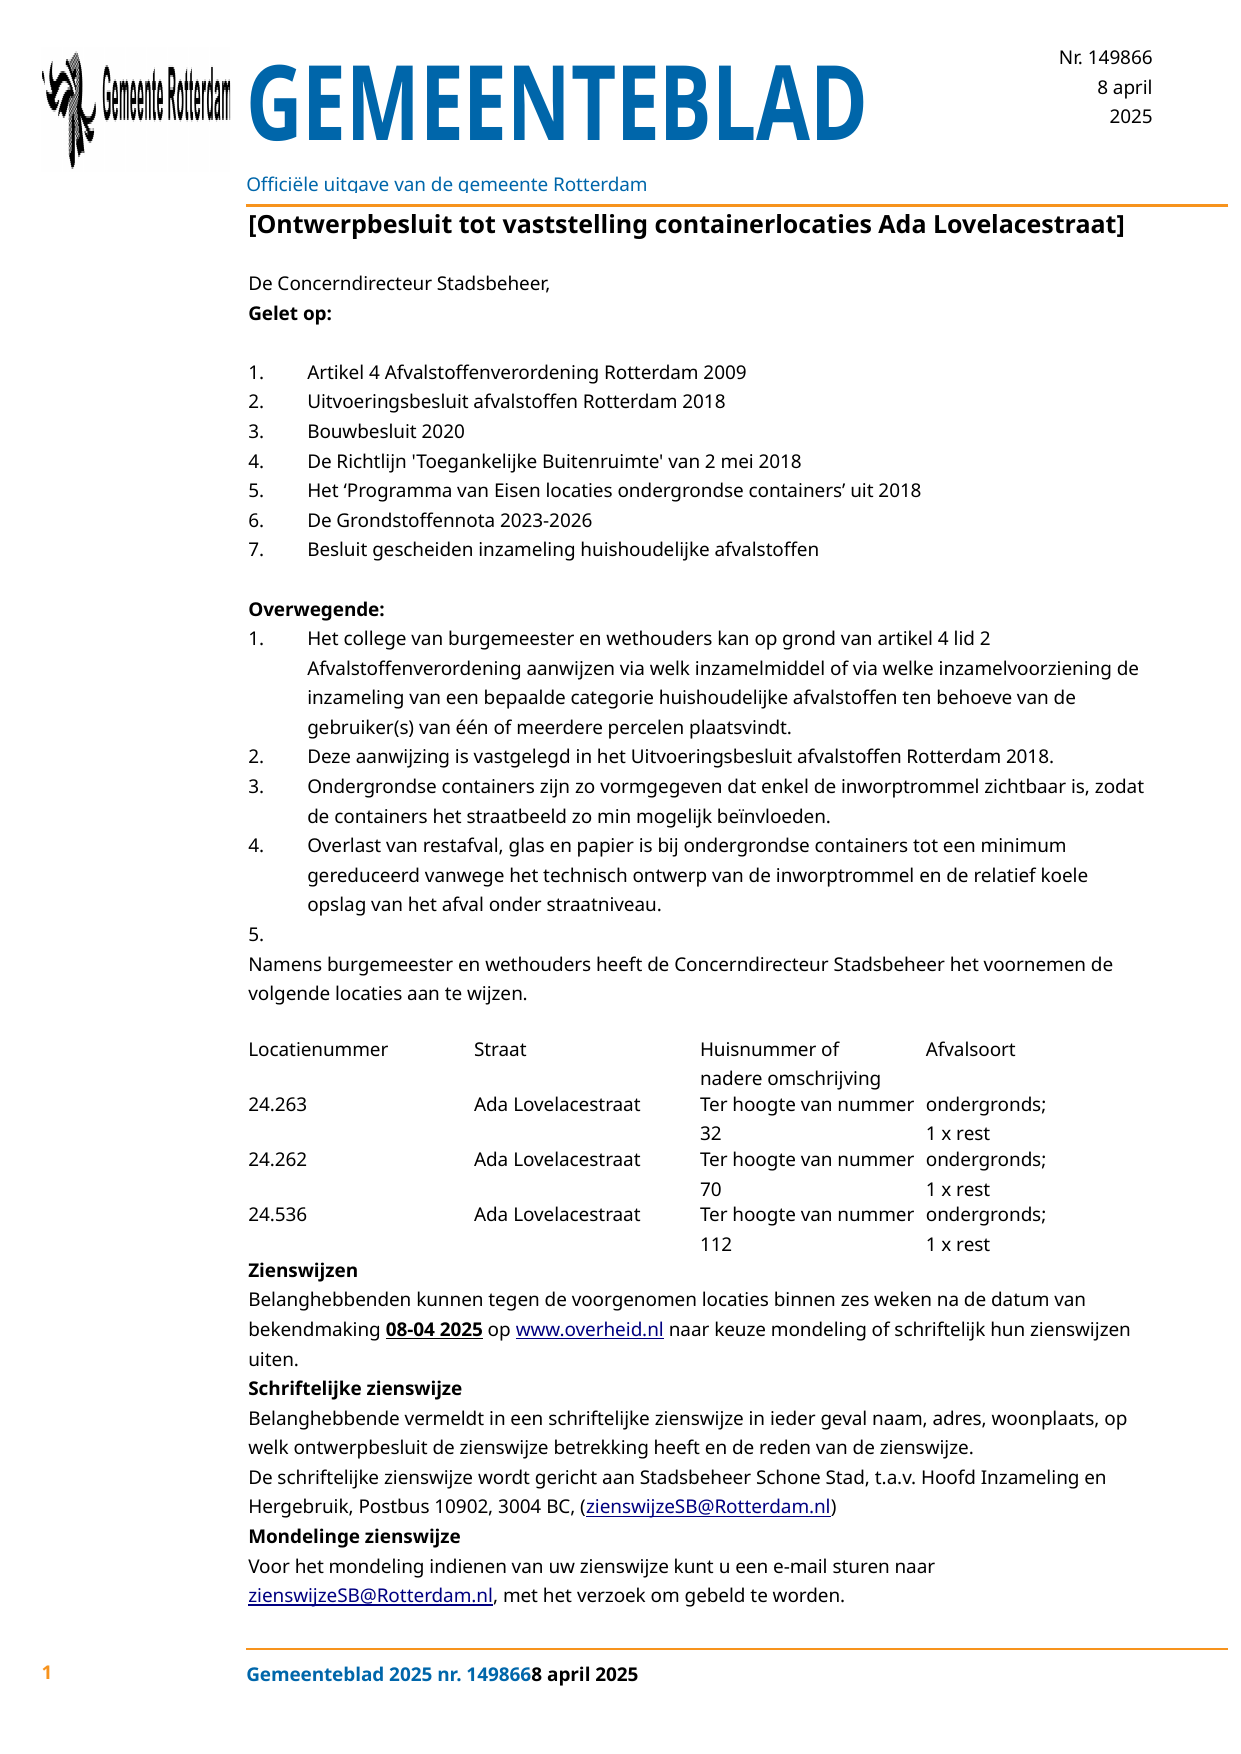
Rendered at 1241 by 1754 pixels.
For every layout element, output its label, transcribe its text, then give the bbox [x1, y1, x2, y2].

list De Richtlijn 'Toegankelijke Buitenruimte' van 2 mei 2018 [248, 448, 1152, 473]
text Schriftelijke zienswijze [248, 1375, 1152, 1401]
list Bouwbesluit 2020 [248, 418, 1152, 444]
table_cell 24.263 [248, 1091, 474, 1146]
text De schriftelijke zienswijze wordt gericht aan Stadsbeheer Schone Stad, t.a.v. Hoofd Inzameling en Hergebruik, Postbus 10902, 3004 BC, (zienswijzeSB@Rotterdam.nl) [248, 1464, 1152, 1519]
text Belanghebbende vermeldt in een schriftelijke zienswijze in ieder geval naam, adres, woonplaats, op welk ontwerpbesluit de zienswijze betrekking heeft en de reden van de zienswijze. [248, 1405, 1152, 1460]
list Uitvoeringsbesluit afvalstoffen Rotterdam 2018 [248, 389, 1152, 414]
list Besluit gescheiden inzameling huishoudelijke afvalstoffen [248, 537, 1152, 562]
text Mondelinge zienswijze [248, 1523, 1152, 1549]
table_cell 24.536 [248, 1202, 474, 1257]
table_cell Ada Lovelacestraat [474, 1091, 700, 1146]
text Voor het mondeling indienen van uw zienswijze kunt u een e-mail sturen naar zienswijzeSB@Rotterdam.nl, met het verzoek om gebeld te worden. [248, 1553, 1152, 1608]
table_header Straat [474, 1036, 700, 1091]
list Het ‘Programma van Eisen locaties ondergrondse containers’ uit 2018 [248, 477, 1152, 503]
list Deze aanwijzing is vastgelegd in het Uitvoeringsbesluit afvalstoffen Rotterdam 2018. [248, 744, 1152, 769]
table_header Afvalsoort [926, 1036, 1152, 1091]
table_header Locatienummer [248, 1036, 474, 1091]
table_cell Ter hoogte van nummer 32 [700, 1091, 926, 1146]
text Namens burgemeester en wethouders heeft de Concerndirecteur Stadsbeheer het voornemen de volgende locaties aan te wijzen. [248, 951, 1152, 1006]
list Overlast van restafval, glas en papier is bij ondergrondse containers tot een minimum gereduceerd vanwege het technisch ontwerp van de inworptrommel en de relatief koele opslag van het afval onder straatniveau. [248, 832, 1152, 917]
text De Concerndirecteur Stadsbeheer, [248, 270, 1152, 296]
text Overwegende: [248, 596, 1152, 621]
list Ondergrondse containers zijn zo vormgegeven dat enkel de inworptrommel zichtbaar is, zodat de containers het straatbeeld zo min mogelijk beïnvloeden. [248, 773, 1152, 828]
list Het college van burgemeester en wethouders kan op grond van artikel 4 lid 2 Afvalstoffenverordening aanwijzen via welk inzamelmiddel of via welke inzamelvoorziening de inzameling van een bepaalde categorie huishoudelijke afvalstoffen ten behoeve van de gebruiker(s) van één of meerdere percelen plaatsvindt. [248, 625, 1152, 740]
table_cell ondergronds; 1 x rest [926, 1091, 1152, 1146]
picture [41, 47, 231, 172]
text Belanghebbenden kunnen tegen de voorgenomen locaties binnen zes weken na de datum van bekendmaking 08-04 2025 op www.overheid.nl naar keuze mondeling of schriftelijk hun zienswijzen uiten. [248, 1287, 1152, 1372]
table_cell Ter hoogte van nummer 70 [700, 1146, 926, 1202]
text [Ontwerpbesluit tot vaststelling containerlocaties Ada Lovelacestraat] [248, 207, 1152, 241]
table_cell ondergronds; 1 x rest [926, 1146, 1152, 1202]
text Gelet op: [248, 300, 1152, 326]
table_cell Ada Lovelacestraat [474, 1146, 700, 1202]
list Artikel 4 Afvalstoffenverordening Rotterdam 2009 [248, 359, 1152, 385]
table_header Huisnummer of nadere omschrijving [700, 1036, 926, 1091]
table_cell 24.262 [248, 1146, 474, 1202]
text Zienswijzen [248, 1257, 1152, 1283]
table_cell Ter hoogte van nummer 112 [700, 1202, 926, 1257]
list De Grondstoffennota 2023-2026 [248, 507, 1152, 533]
table_cell Ada Lovelacestraat [474, 1202, 700, 1257]
table_cell ondergronds; 1 x rest [926, 1202, 1152, 1257]
